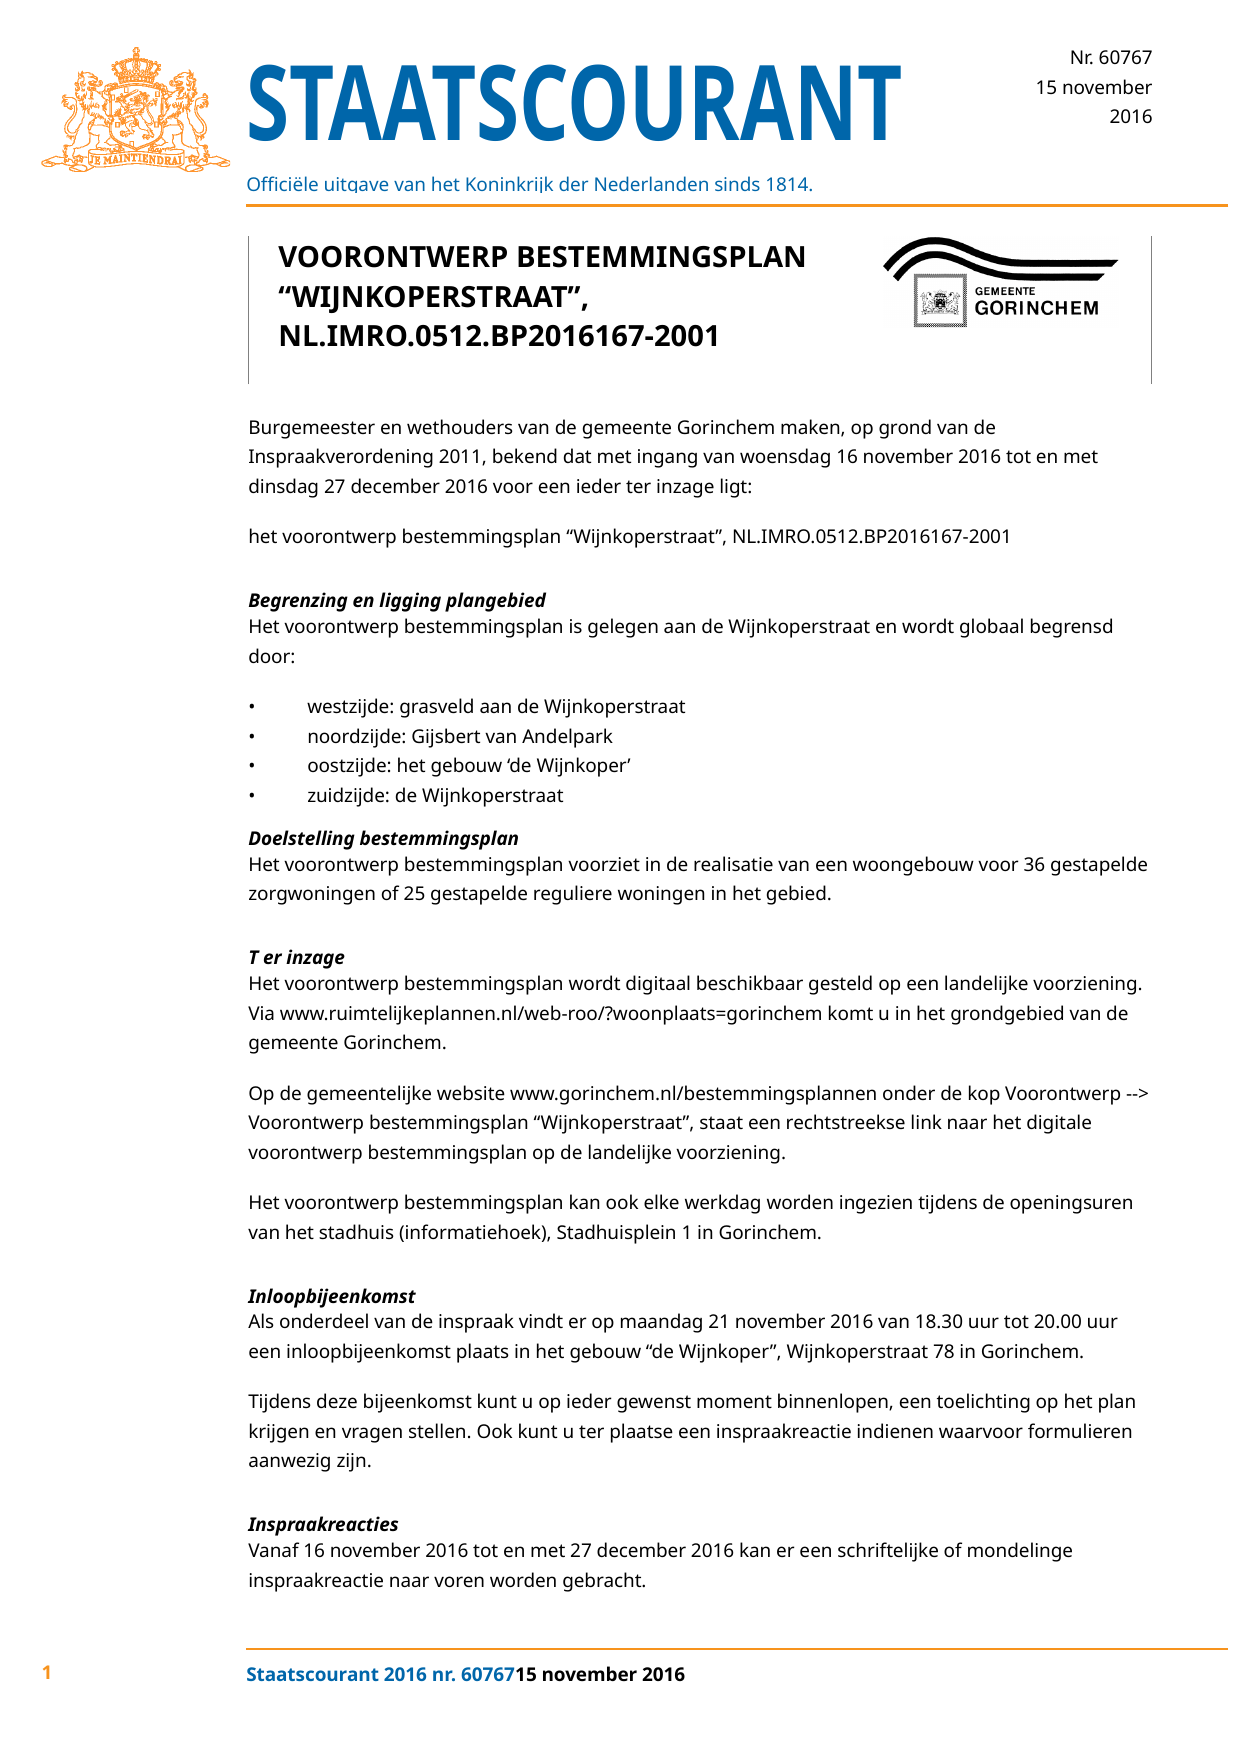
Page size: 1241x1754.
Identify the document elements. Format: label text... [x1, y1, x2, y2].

text Het voorontwerp bestemmingsplan is gelegen aan de Wijnkoperstraat en wordt globaal begrensd door: [248, 613, 1152, 668]
text Begrenzing en ligging plangebied [248, 587, 1152, 613]
table_header [850, 236, 1151, 384]
picture [41, 47, 231, 172]
text het voorontwerp bestemmingsplan “Wijnkoperstraat”, NL.IMRO.0512.BP2016167-2001 [248, 523, 1152, 549]
list westzijde: grasveld aan de Wijnkoperstraat [248, 693, 1152, 719]
text Als onderdeel van de inspraak vindt er op maandag 21 november 2016 van 18.30 uur tot 20.00 uur een inloopbijeenkomst plaats in het gebouw “de Wijnkoper”, Wijnkoperstraat 78 in Gorinchem. [248, 1308, 1152, 1364]
list zuidzijde: de Wijnkoperstraat [248, 782, 1152, 808]
text T er inzage [248, 944, 1152, 970]
text Tijdens deze bijeenkomst kunt u op ieder gewenst moment binnenlopen, een toelichting op het plan krijgen en vragen stellen. Ook kunt u ter plaatse een inspraakreactie indienen waarvoor formulieren aanwezig zijn. [248, 1388, 1152, 1473]
text Doelstelling bestemmingsplan [248, 825, 1152, 851]
text Het voorontwerp bestemmingsplan voorziet in de realisatie van een woongebouw voor 36 gestapelde zorgwoningen of 25 gestapelde reguliere woningen in het gebied. [248, 851, 1152, 906]
text Inloopbijeenkomst [248, 1283, 1152, 1308]
text Het voorontwerp bestemmingsplan kan ook elke werkdag worden ingezien tijdens de openingsuren van het stadhuis (informatiehoek), Stadhuisplein 1 in Gorinchem. [248, 1189, 1152, 1244]
text Burgemeester en wethouders van de gemeente Gorinchem maken, op grond van de Inspraakverordening 2011, bekend dat met ingang van woensdag 16 november 2016 tot en met dinsdag 27 december 2016 voor een ieder ter inzage ligt: [248, 414, 1152, 499]
picture [882, 236, 1119, 328]
text Het voorontwerp bestemmingsplan wordt digitaal beschikbaar gesteld op een landelijke voorziening. Via www.ruimtelijkeplannen.nl/web-roo/?woonplaats=gorinchem komt u in het grondgebied van de gemeente Gorinchem. [248, 970, 1152, 1055]
list oostzijde: het gebouw ‘de Wijnkoper’ [248, 752, 1152, 778]
text Op de gemeentelijke website www.gorinchem.nl/bestemmingsplannen onder de kop Voorontwerp --> Voorontwerp bestemmingsplan “Wijnkoperstraat”, staat een rechtstreekse link naar het digitale voorontwerp bestemmingsplan op de landelijke voorziening. [248, 1080, 1152, 1164]
text Inspraakreacties [248, 1512, 1152, 1537]
text Vanaf 16 november 2016 tot en met 27 december 2016 kan er een schriftelijke of mondelinge inspraakreactie naar voren worden gebracht. [248, 1537, 1152, 1593]
table_header VOORONTWERP BESTEMMINGSPLAN “WIJNKOPERSTRAAT”, NL.IMRO.0512.BP2016167-2001 [249, 236, 850, 384]
list noordzijde: Gijsbert van Andelpark [248, 723, 1152, 748]
